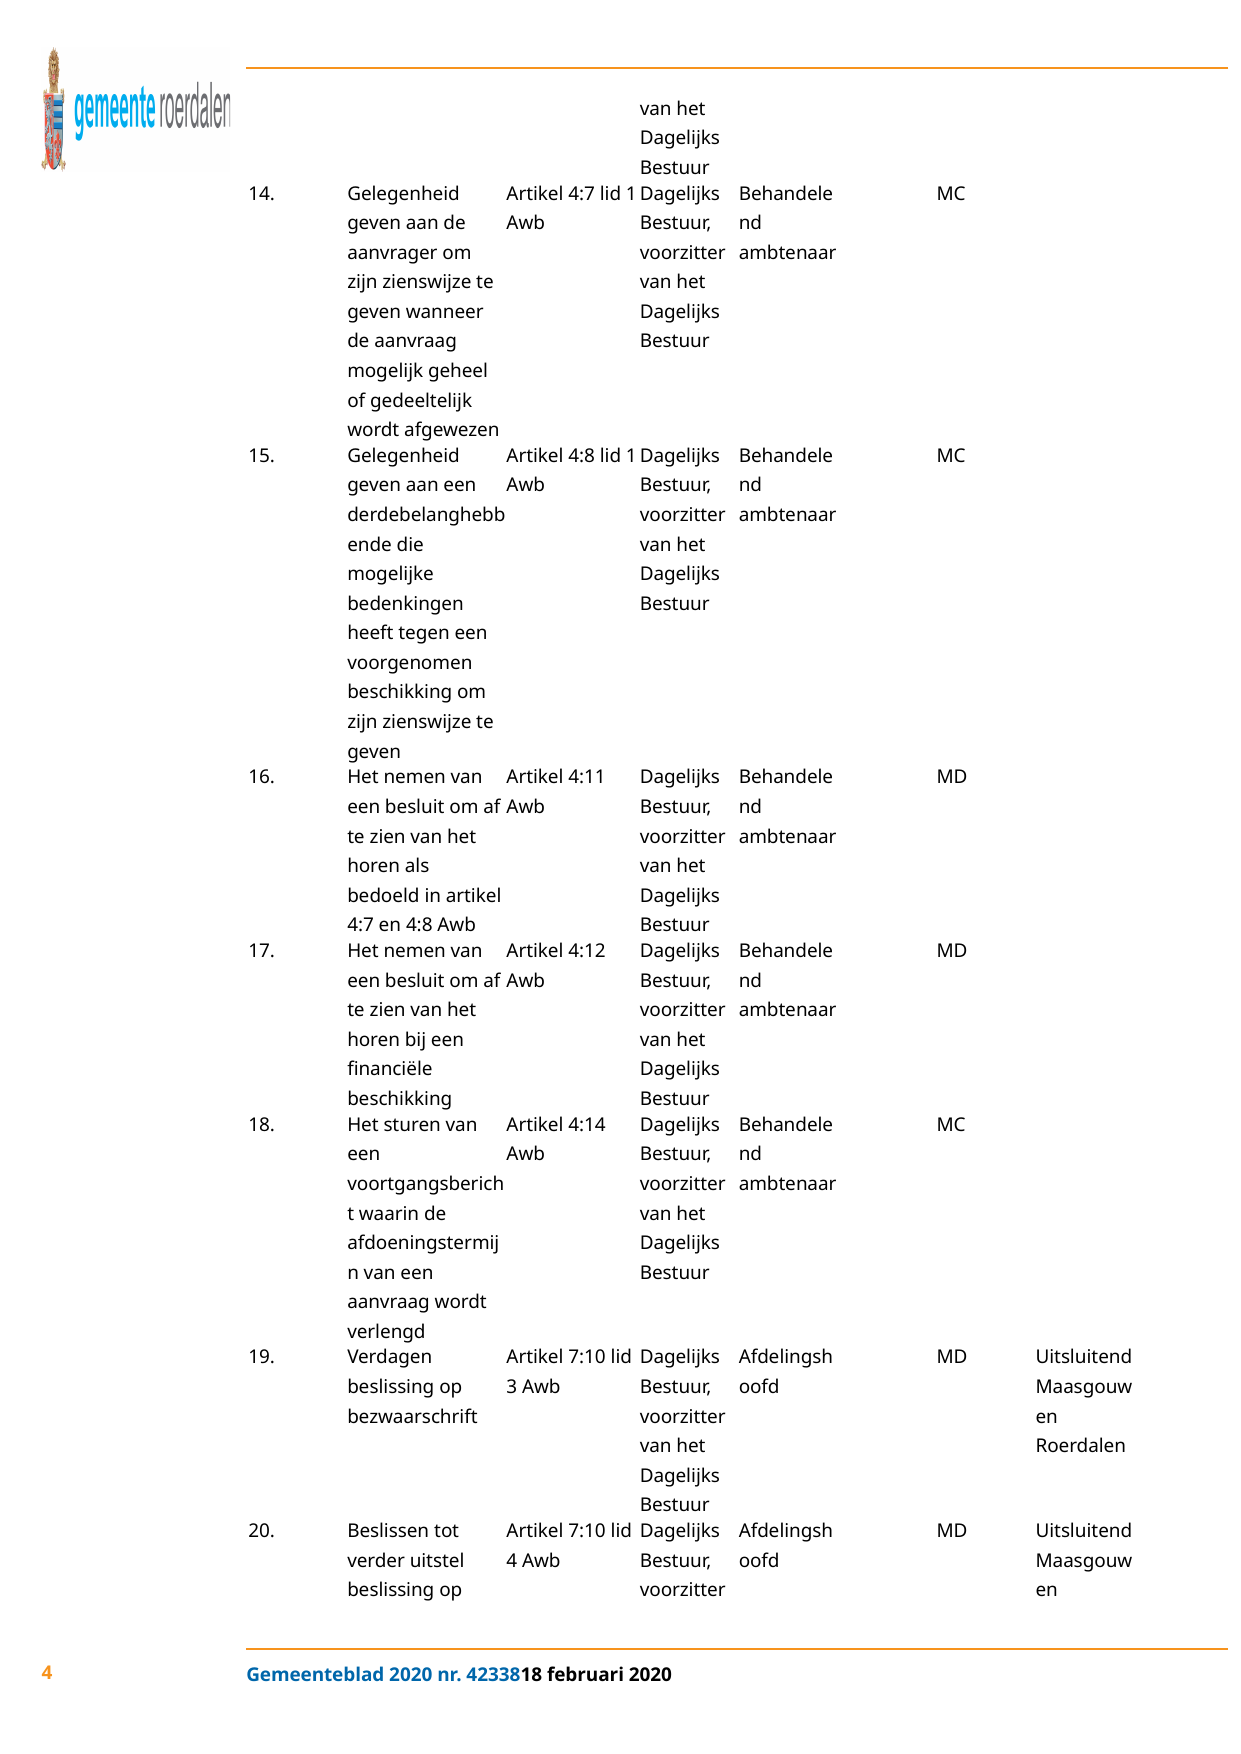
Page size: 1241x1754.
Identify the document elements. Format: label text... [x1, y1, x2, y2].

table_cell MD [936, 1518, 1035, 1602]
table_cell Het nemen van een besluit om af te zien van het horen als bedoeld in artikel 4:7 en 4:8 Awb [347, 764, 506, 937]
table_cell [838, 1518, 936, 1602]
table_cell Gelegenheid geven aan een derdebelanghebbende die mogelijke bedenkingen heeft tegen een voorgenomen beschikking om zijn zienswijze te geven [347, 442, 506, 764]
table_cell Dagelijks Bestuur, voorzitter [640, 1518, 738, 1602]
table_cell MC [936, 1111, 1035, 1344]
table_cell Dagelijks Bestuur, voorzitter van het Dagelijks Bestuur [640, 1111, 738, 1344]
table_cell Uitsluitend Maasgouw en [1035, 1518, 1152, 1602]
table_cell MC [936, 180, 1035, 442]
table_cell Artikel 7:10 lid 3 Awb [506, 1344, 639, 1517]
table_cell Artikel 4:14 Awb [506, 1111, 639, 1344]
table_cell van het Dagelijks Bestuur [640, 95, 738, 180]
table_cell Dagelijks Bestuur, voorzitter van het Dagelijks Bestuur [640, 1344, 738, 1517]
table_cell Verdagen beslissing op bezwaarschrift [347, 1344, 506, 1517]
table_cell 19. [248, 1344, 347, 1517]
picture [41, 47, 231, 172]
table_cell Gelegenheid geven aan de aanvrager om zijn zienswijze te geven wanneer de aanvraag mogelijk geheel of gedeeltelijk wordt afgewezen [347, 180, 506, 442]
table_cell [838, 937, 936, 1111]
table_cell MD [936, 937, 1035, 1111]
table_cell [838, 442, 936, 764]
table_cell Artikel 4:7 lid 1 Awb [506, 180, 639, 442]
table_cell Dagelijks Bestuur, voorzitter van het Dagelijks Bestuur [640, 180, 738, 442]
table_cell 15. [248, 442, 347, 764]
table_cell Behandelend ambtenaar [739, 937, 837, 1111]
table_cell [347, 95, 506, 180]
table_cell Artikel 4:8 lid 1 Awb [506, 442, 639, 764]
table_cell [1035, 764, 1152, 937]
table_cell 16. [248, 764, 347, 937]
table_cell Het nemen van een besluit om af te zien van het horen bij een financiële beschikking [347, 937, 506, 1111]
table_cell 20. [248, 1518, 347, 1602]
table_cell [1035, 95, 1152, 180]
table_cell [1035, 180, 1152, 442]
table_cell Artikel 4:11 Awb [506, 764, 639, 937]
table_cell [739, 95, 837, 180]
table_cell [838, 95, 936, 180]
table_cell Behandelend ambtenaar [739, 764, 837, 937]
table_cell [936, 95, 1035, 180]
table_cell Dagelijks Bestuur, voorzitter van het Dagelijks Bestuur [640, 764, 738, 937]
table_cell Behandelend ambtenaar [739, 442, 837, 764]
table_cell MC [936, 442, 1035, 764]
table_cell Het sturen van een voortgangsbericht waarin de afdoeningstermijn van een aanvraag wordt verlengd [347, 1111, 506, 1344]
table_cell Behandelend ambtenaar [739, 1111, 837, 1344]
table_cell [506, 95, 639, 180]
table_cell [1035, 442, 1152, 764]
table_cell [1035, 937, 1152, 1111]
table_cell Beslissen tot verder uitstel beslissing op [347, 1518, 506, 1602]
table_cell Afdelingshoofd [739, 1344, 837, 1517]
table_cell MD [936, 764, 1035, 937]
table_cell [248, 95, 347, 180]
table_cell Dagelijks Bestuur, voorzitter van het Dagelijks Bestuur [640, 442, 738, 764]
table_cell [1035, 1111, 1152, 1344]
table_cell 14. [248, 180, 347, 442]
table_cell [838, 180, 936, 442]
table_cell 17. [248, 937, 347, 1111]
table_cell Behandelend ambtenaar [739, 180, 837, 442]
table_cell [838, 1111, 936, 1344]
table_cell Artikel 7:10 lid 4 Awb [506, 1518, 639, 1602]
table_cell [838, 764, 936, 937]
table_cell [838, 1344, 936, 1517]
table_cell Afdelingshoofd [739, 1518, 837, 1602]
table_cell Artikel 4:12 Awb [506, 937, 639, 1111]
table_cell Uitsluitend Maasgouw en Roerdalen [1035, 1344, 1152, 1517]
table_cell 18. [248, 1111, 347, 1344]
table_cell MD [936, 1344, 1035, 1517]
table_cell Dagelijks Bestuur, voorzitter van het Dagelijks Bestuur [640, 937, 738, 1111]
